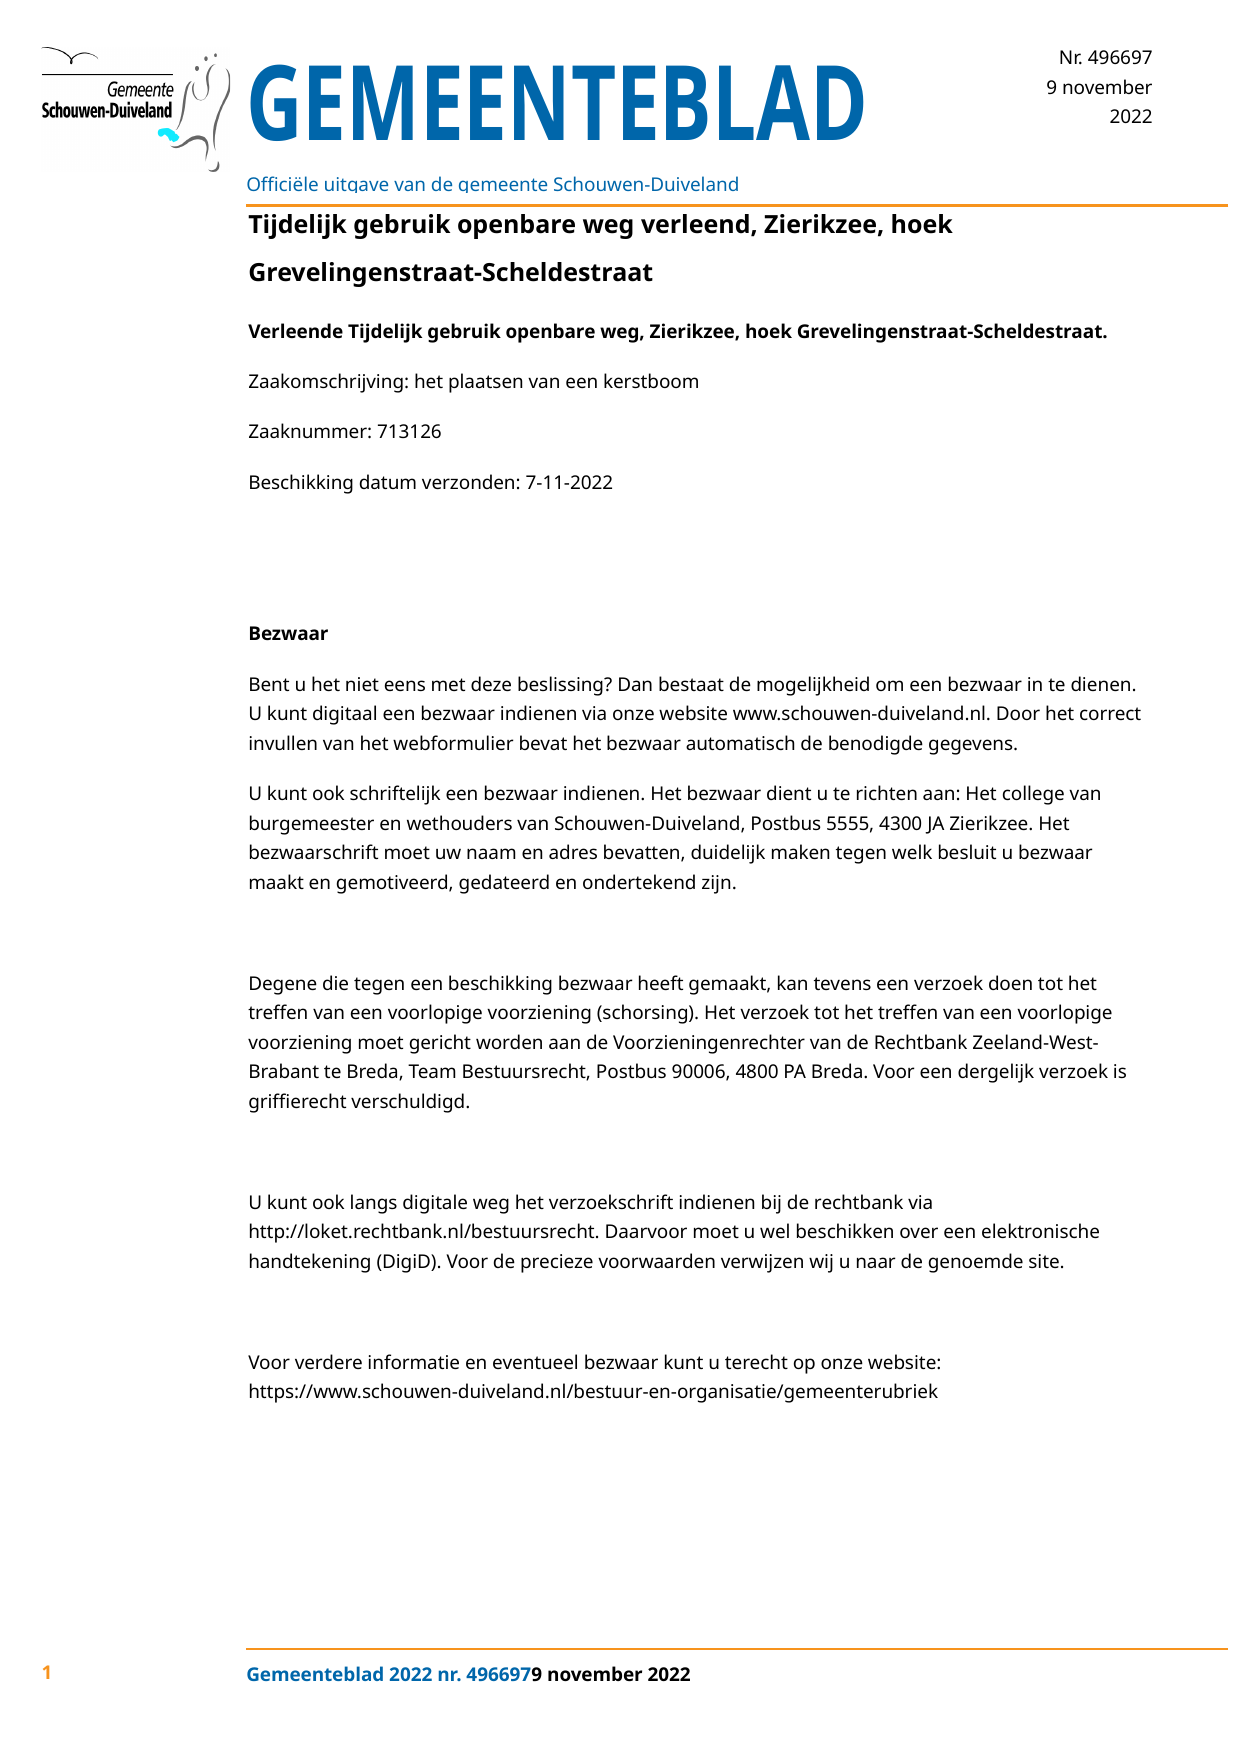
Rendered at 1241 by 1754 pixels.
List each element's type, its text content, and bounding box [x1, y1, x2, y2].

text Bent u het niet eens met deze beslissing? Dan bestaat de mogelijkheid om een bezwaar in te dienen. U kunt digitaal een bezwaar indienen via onze website www.schouwen-duiveland.nl. Door het correct invullen van het webformulier bevat het bezwaar automatisch de benodigde gegevens. [248, 671, 1152, 756]
text Tijdelijk gebruik openbare weg verleend, Zierikzee, hoek Grevelingenstraat-Scheldestraat [248, 207, 1152, 288]
text Zaaknummer: 713126 [248, 419, 1152, 444]
text Bezwaar [248, 620, 1152, 646]
text Voor verdere informatie en eventueel bezwaar kunt u terecht op onze website: https://www.schouwen-duiveland.nl/bestuur-en-organisatie/gemeenterubriek [248, 1349, 1152, 1404]
text Verleende Tijdelijk gebruik openbare weg, Zierikzee, hoek Grevelingenstraat-Scheldestraat. [248, 318, 1152, 344]
picture [41, 47, 231, 172]
text Degene die tegen een beschikking bezwaar heeft gemaakt, kan tevens een verzoek doen tot het treffen van een voorlopige voorziening (schorsing). Het verzoek tot het treffen van een voorlopige voorziening moet gericht worden aan de Voorzieningenrechter van de Rechtbank Zeeland-West-Brabant te Breda, Team Bestuursrecht, Postbus 90006, 4800 PA Breda. Voor een dergelijk verzoek is griffierecht verschuldigd. [248, 970, 1152, 1114]
text Beschikking datum verzonden: 7-11-2022 [248, 469, 1152, 495]
text U kunt ook langs digitale weg het verzoekschrift indienen bij de rechtbank via http://loket.rechtbank.nl/bestuursrecht. Daarvoor moet u wel beschikken over een elektronische handtekening (DigiD). Voor de precieze voorwaarden verwijzen wij u naar de genoemde site. [248, 1189, 1152, 1274]
text U kunt ook schriftelijk een bezwaar indienen. Het bezwaar dient u te richten aan: Het college van burgemeester en wethouders van Schouwen-Duiveland, Postbus 5555, 4300 JA Zierikzee. Het bezwaarschrift moet uw naam en adres bevatten, duidelijk maken tegen welk besluit u bezwaar maakt en gemotiveerd, gedateerd en ondertekend zijn. [248, 780, 1152, 895]
text Zaakomschrijving: het plaatsen van een kerstboom [248, 368, 1152, 394]
